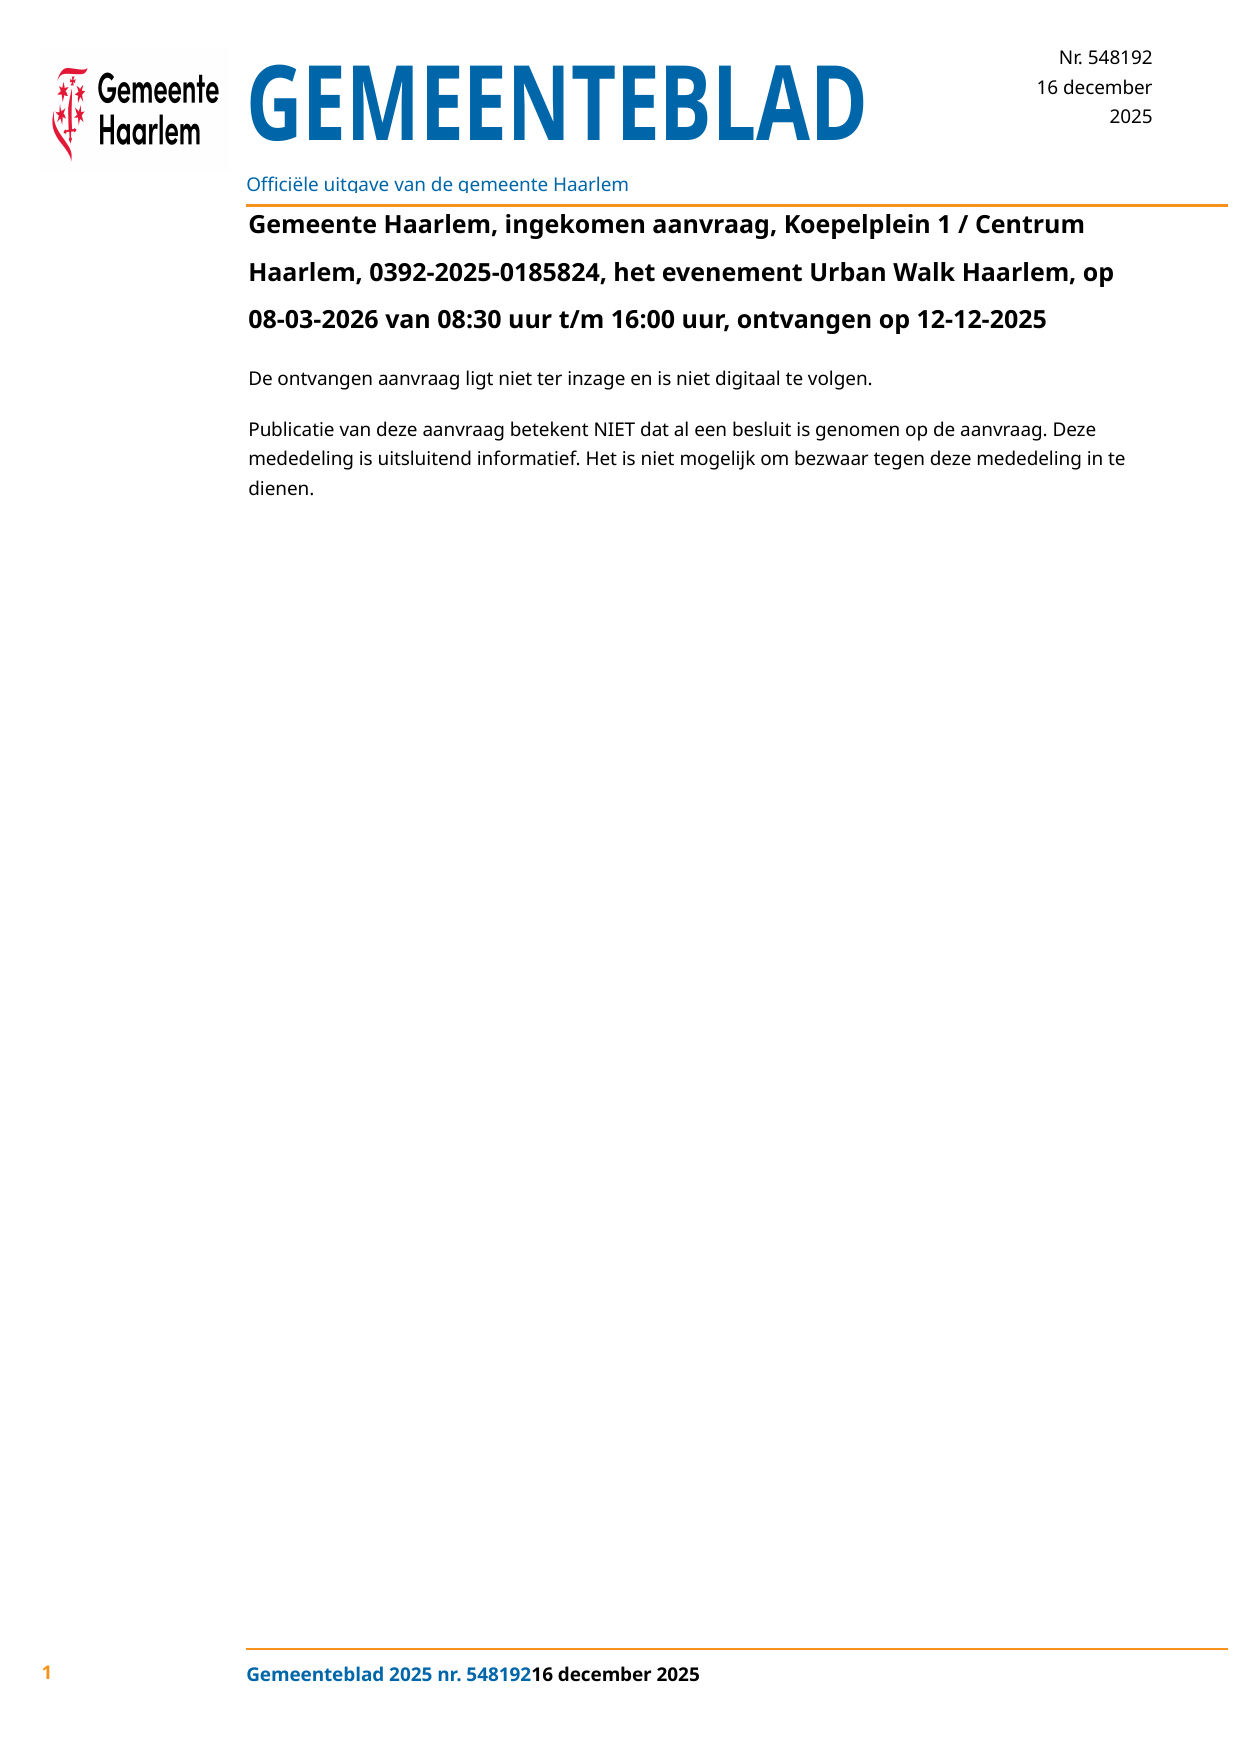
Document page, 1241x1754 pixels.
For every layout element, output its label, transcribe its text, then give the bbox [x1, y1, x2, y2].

text De ontvangen aanvraag ligt niet ter inzage en is niet digitaal te volgen. [248, 366, 1152, 391]
text Publicatie van deze aanvraag betekent NIET dat al een besluit is genomen op de aanvraag. Deze mededeling is uitsluitend informatief. Het is niet mogelijk om bezwaar tegen deze mededeling in te dienen. [248, 416, 1152, 501]
picture [41, 47, 231, 172]
text Gemeente Haarlem, ingekomen aanvraag, Koepelplein 1 / Centrum Haarlem, 0392-2025-0185824, het evenement Urban Walk Haarlem, op 08-03-2026 van 08:30 uur t/m 16:00 uur, ontvangen op 12-12-2025 [248, 207, 1152, 336]
